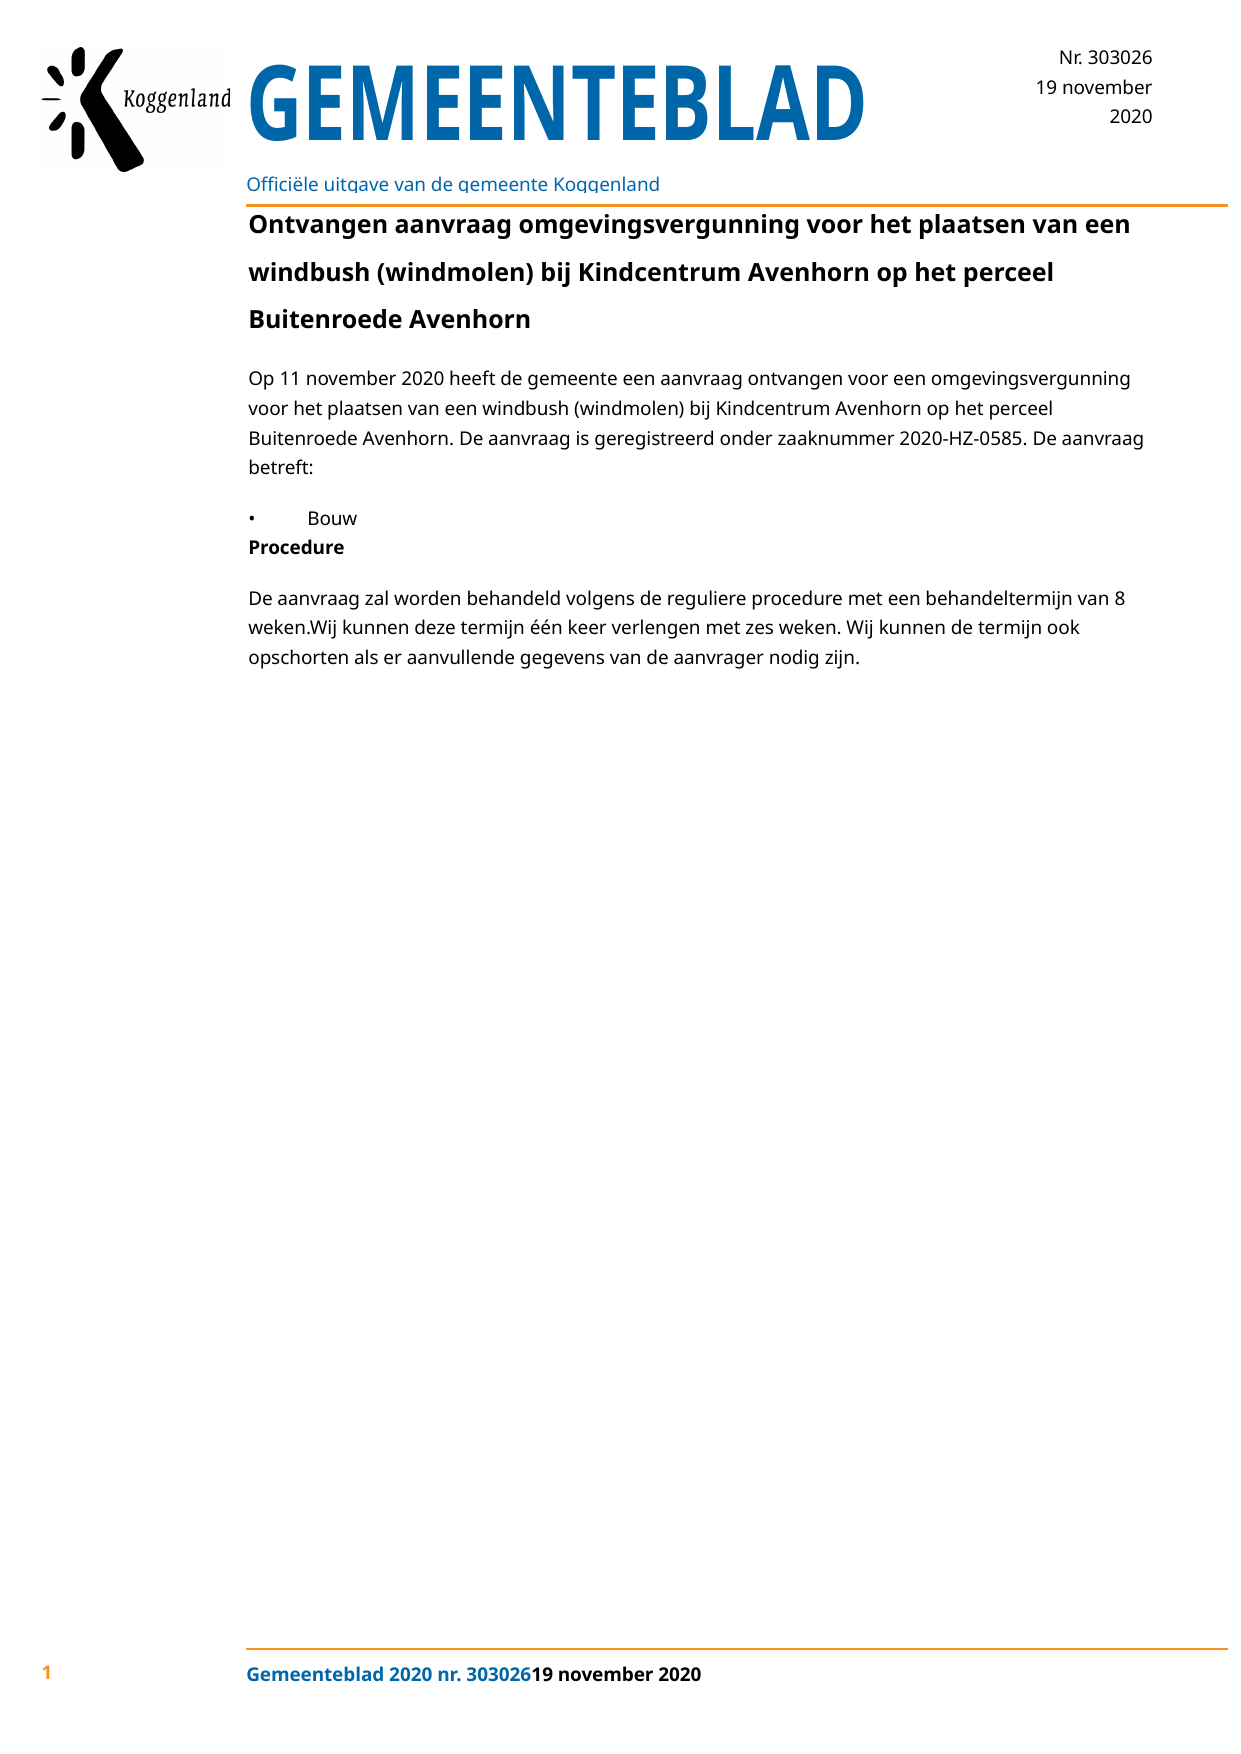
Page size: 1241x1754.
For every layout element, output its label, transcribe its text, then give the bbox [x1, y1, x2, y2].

text Ontvangen aanvraag omgevingsvergunning voor het plaatsen van een windbush (windmolen) bij Kindcentrum Avenhorn op het perceel Buitenroede Avenhorn [248, 207, 1152, 336]
text De aanvraag zal worden behandeld volgens de reguliere procedure met een behandeltermijn van 8 weken.Wij kunnen deze termijn één keer verlengen met zes weken. Wij kunnen de termijn ook opschorten als er aanvullende gegevens van de aanvrager nodig zijn. [248, 585, 1152, 669]
picture [41, 47, 231, 172]
text Op 11 november 2020 heeft de gemeente een aanvraag ontvangen voor een omgevingsvergunning voor het plaatsen van een windbush (windmolen) bij Kindcentrum Avenhorn op het perceel Buitenroede Avenhorn. De aanvraag is geregistreerd onder zaaknummer 2020-HZ-0585. De aanvraag betreft: [248, 366, 1152, 480]
list Bouw [248, 505, 1152, 530]
text Procedure [248, 534, 1152, 560]
